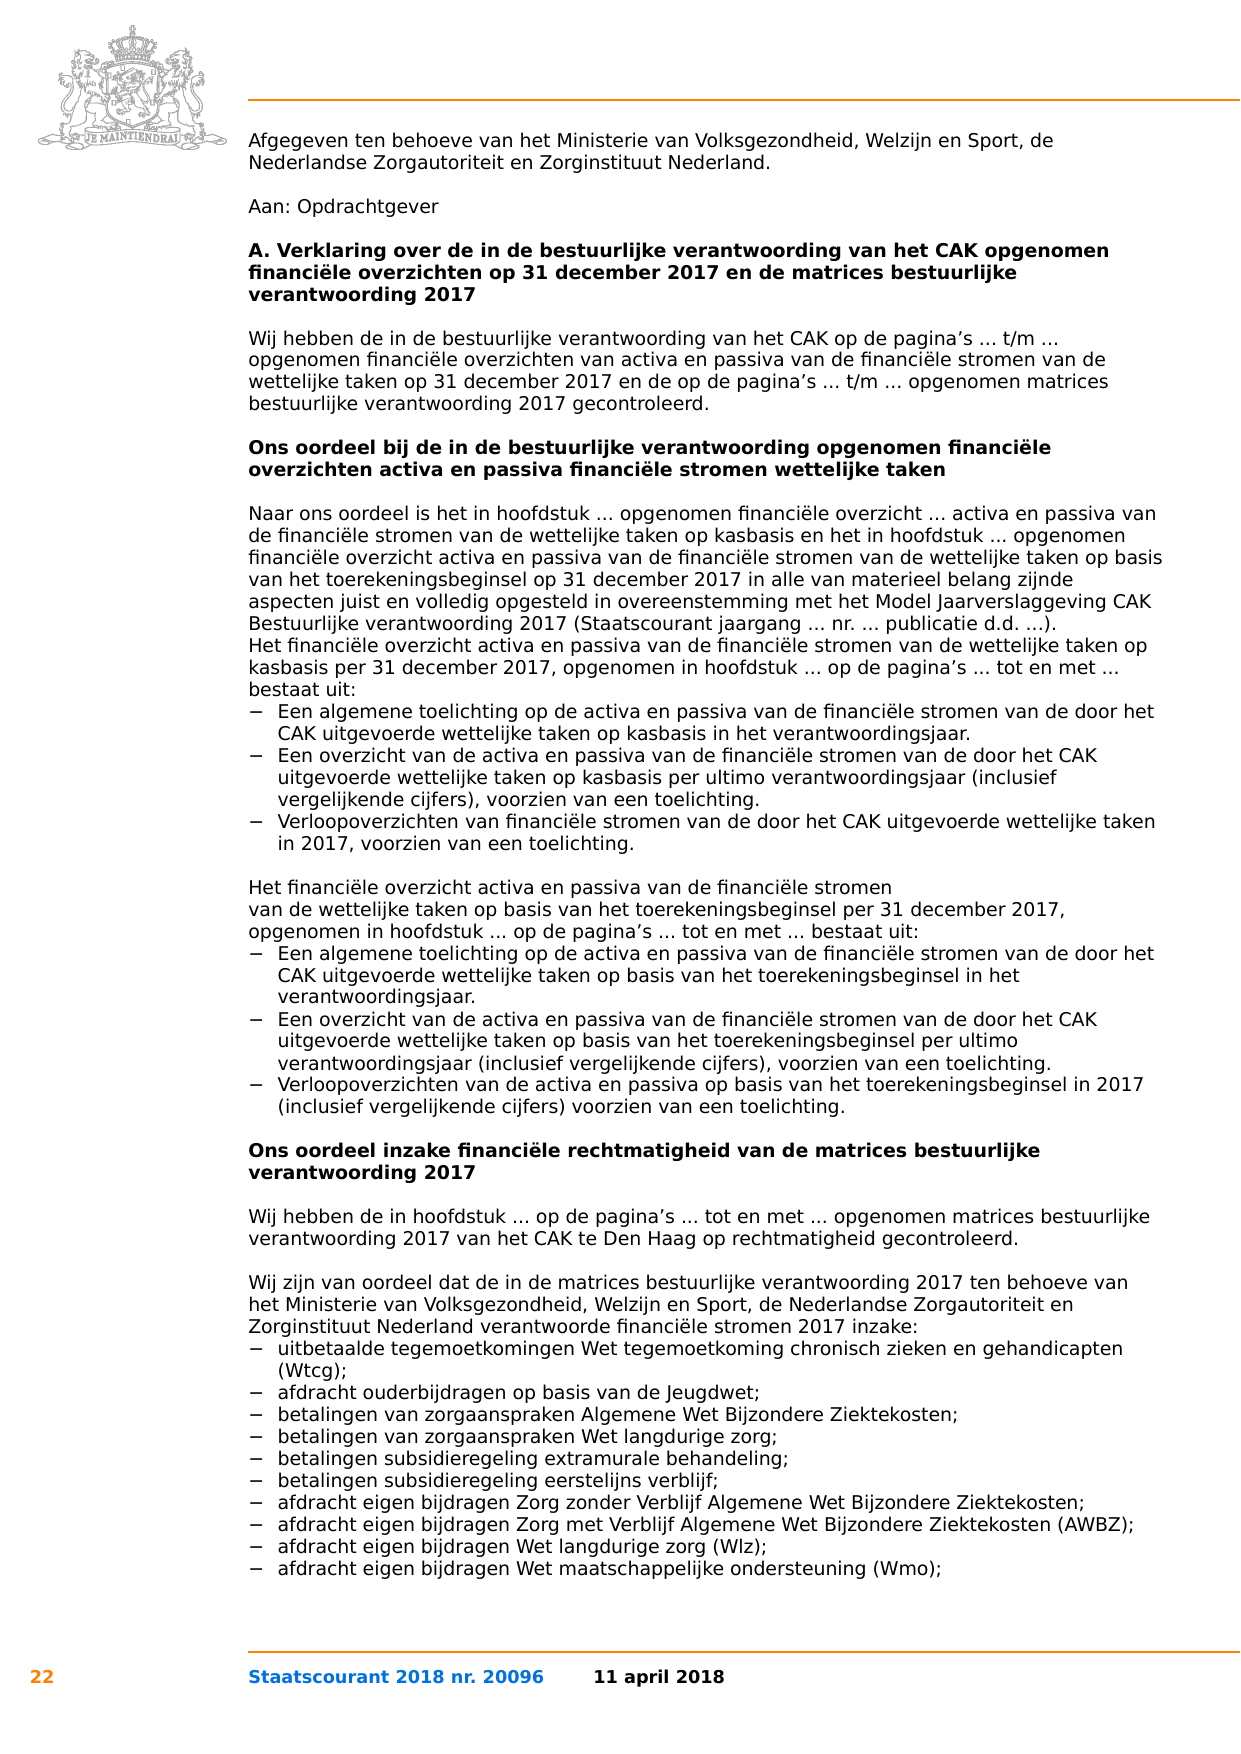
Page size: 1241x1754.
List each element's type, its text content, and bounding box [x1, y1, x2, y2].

text − betalingen subsidieregeling eerstelijns verblijf; [248, 1470, 1163, 1492]
text − Een overzicht van de activa en passiva van de financiële stromen van de door het CAK uitgevoerde wettelijke taken op kasbasis per ultimo verantwoordingsjaar (inclusief vergelijkende cijfers), voorzien van een toelichting. [248, 745, 1163, 811]
text − Een algemene toelichting op de activa en passiva van de financiële stromen van de door het CAK uitgevoerde wettelijke taken op basis van het toerekeningsbeginsel in het verantwoordingsjaar. [248, 942, 1163, 1008]
text − afdracht eigen bijdragen Zorg met Verblijf Algemene Wet Bijzondere Ziektekosten (AWBZ); [248, 1514, 1163, 1536]
text − Verloopoverzichten van de activa en passiva op basis van het toerekeningsbeginsel in 2017 (inclusief vergelijkende cijfers) voorzien van een toelichting. [248, 1074, 1163, 1118]
subtitle Ons oordeel bij de in de bestuurlijke verantwoording opgenomen financiële overzichten activa en passiva financiële stromen wettelijke taken [248, 437, 1163, 481]
text − Verloopoverzichten van financiële stromen van de door het CAK uitgevoerde wettelijke taken in 2017, voorzien van een toelichting. [248, 811, 1163, 855]
text Wij hebben de in de bestuurlijke verantwoording van het CAK op de pagina’s ... t/m ... opgenomen financiële overzichten van activa en passiva van de financiële stromen van de wettelijke taken op 31 december 2017 en de op de pagina’s ... t/m ... opgenomen matrices bestuurlijke verantwoording 2017 gecontroleerd. [248, 327, 1163, 415]
text Afgegeven ten behoeve van het Ministerie van Volksgezondheid, Welzijn en Sport, de Nederlandse Zorgautoriteit en Zorginstituut Nederland. [248, 130, 1163, 174]
text Aan: Opdrachtgever [248, 196, 1163, 218]
text Wij zijn van oordeel dat de in de matrices bestuurlijke verantwoording 2017 ten behoeve van het Ministerie van Volksgezondheid, Welzijn en Sport, de Nederlandse Zorgautoriteit en Zorginstituut Nederland verantwoorde financiële stromen 2017 inzake: [248, 1272, 1163, 1338]
picture [38, 25, 227, 150]
text van de wettelijke taken op basis van het toerekeningsbeginsel per 31 december 2017, opgenomen in hoofdstuk ... op de pagina’s ... tot en met ... bestaat uit: [248, 898, 1163, 942]
text Het financiële overzicht activa en passiva van de financiële stromen [248, 877, 1163, 898]
text − betalingen subsidieregeling extramurale behandeling; [248, 1448, 1163, 1470]
text − afdracht eigen bijdragen Wet langdurige zorg (Wlz); [248, 1536, 1163, 1558]
text Wij hebben de in hoofdstuk ... op de pagina’s ... tot en met ... opgenomen matrices bestuurlijke verantwoording 2017 van het CAK te Den Haag op rechtmatigheid gecontroleerd. [248, 1206, 1163, 1250]
text Naar ons oordeel is het in hoofdstuk ... opgenomen financiële overzicht ... activa en passiva van de financiële stromen van de wettelijke taken op kasbasis en het in hoofdstuk ... opgenomen financiële overzicht activa en passiva van de financiële stromen van de wettelijke taken op basis van het toerekeningsbeginsel op 31 december 2017 in alle van materieel belang zijnde aspecten juist en volledig opgesteld in overeenstemming met het Model Jaarverslaggeving CAK Bestuurlijke verantwoording 2017 (Staatscourant jaargang ... nr. ... publicatie d.d. ...). [248, 503, 1163, 635]
text − afdracht eigen bijdragen Wet maatschappelijke ondersteuning (Wmo); [248, 1558, 1163, 1579]
subtitle Ons oordeel inzake financiële rechtmatigheid van de matrices bestuurlijke verantwoording 2017 [248, 1140, 1163, 1184]
text − uitbetaalde tegemoetkomingen Wet tegemoetkoming chronisch zieken en gehandicapten (Wtcg); [248, 1338, 1163, 1382]
text − afdracht eigen bijdragen Zorg zonder Verblijf Algemene Wet Bijzondere Ziektekosten; [248, 1492, 1163, 1514]
subtitle A. Verklaring over de in de bestuurlijke verantwoording van het CAK opgenomen financiële overzichten op 31 december 2017 en de matrices bestuurlijke verantwoording 2017 [248, 239, 1163, 306]
text − betalingen van zorgaanspraken Algemene Wet Bijzondere Ziektekosten; [248, 1404, 1163, 1426]
text − afdracht ouderbijdragen op basis van de Jeugdwet; [248, 1382, 1163, 1404]
text Het financiële overzicht activa en passiva van de financiële stromen van de wettelijke taken op kasbasis per 31 december 2017, opgenomen in hoofdstuk ... op de pagina’s ... tot en met ... bestaat uit: [248, 635, 1163, 701]
text − Een algemene toelichting op de activa en passiva van de financiële stromen van de door het CAK uitgevoerde wettelijke taken op kasbasis in het verantwoordingsjaar. [248, 701, 1163, 745]
text − betalingen van zorgaanspraken Wet langdurige zorg; [248, 1426, 1163, 1448]
text − Een overzicht van de activa en passiva van de financiële stromen van de door het CAK uitgevoerde wettelijke taken op basis van het toerekeningsbeginsel per ultimo verantwoordingsjaar (inclusief vergelijkende cijfers), voorzien van een toelichting. [248, 1008, 1163, 1074]
